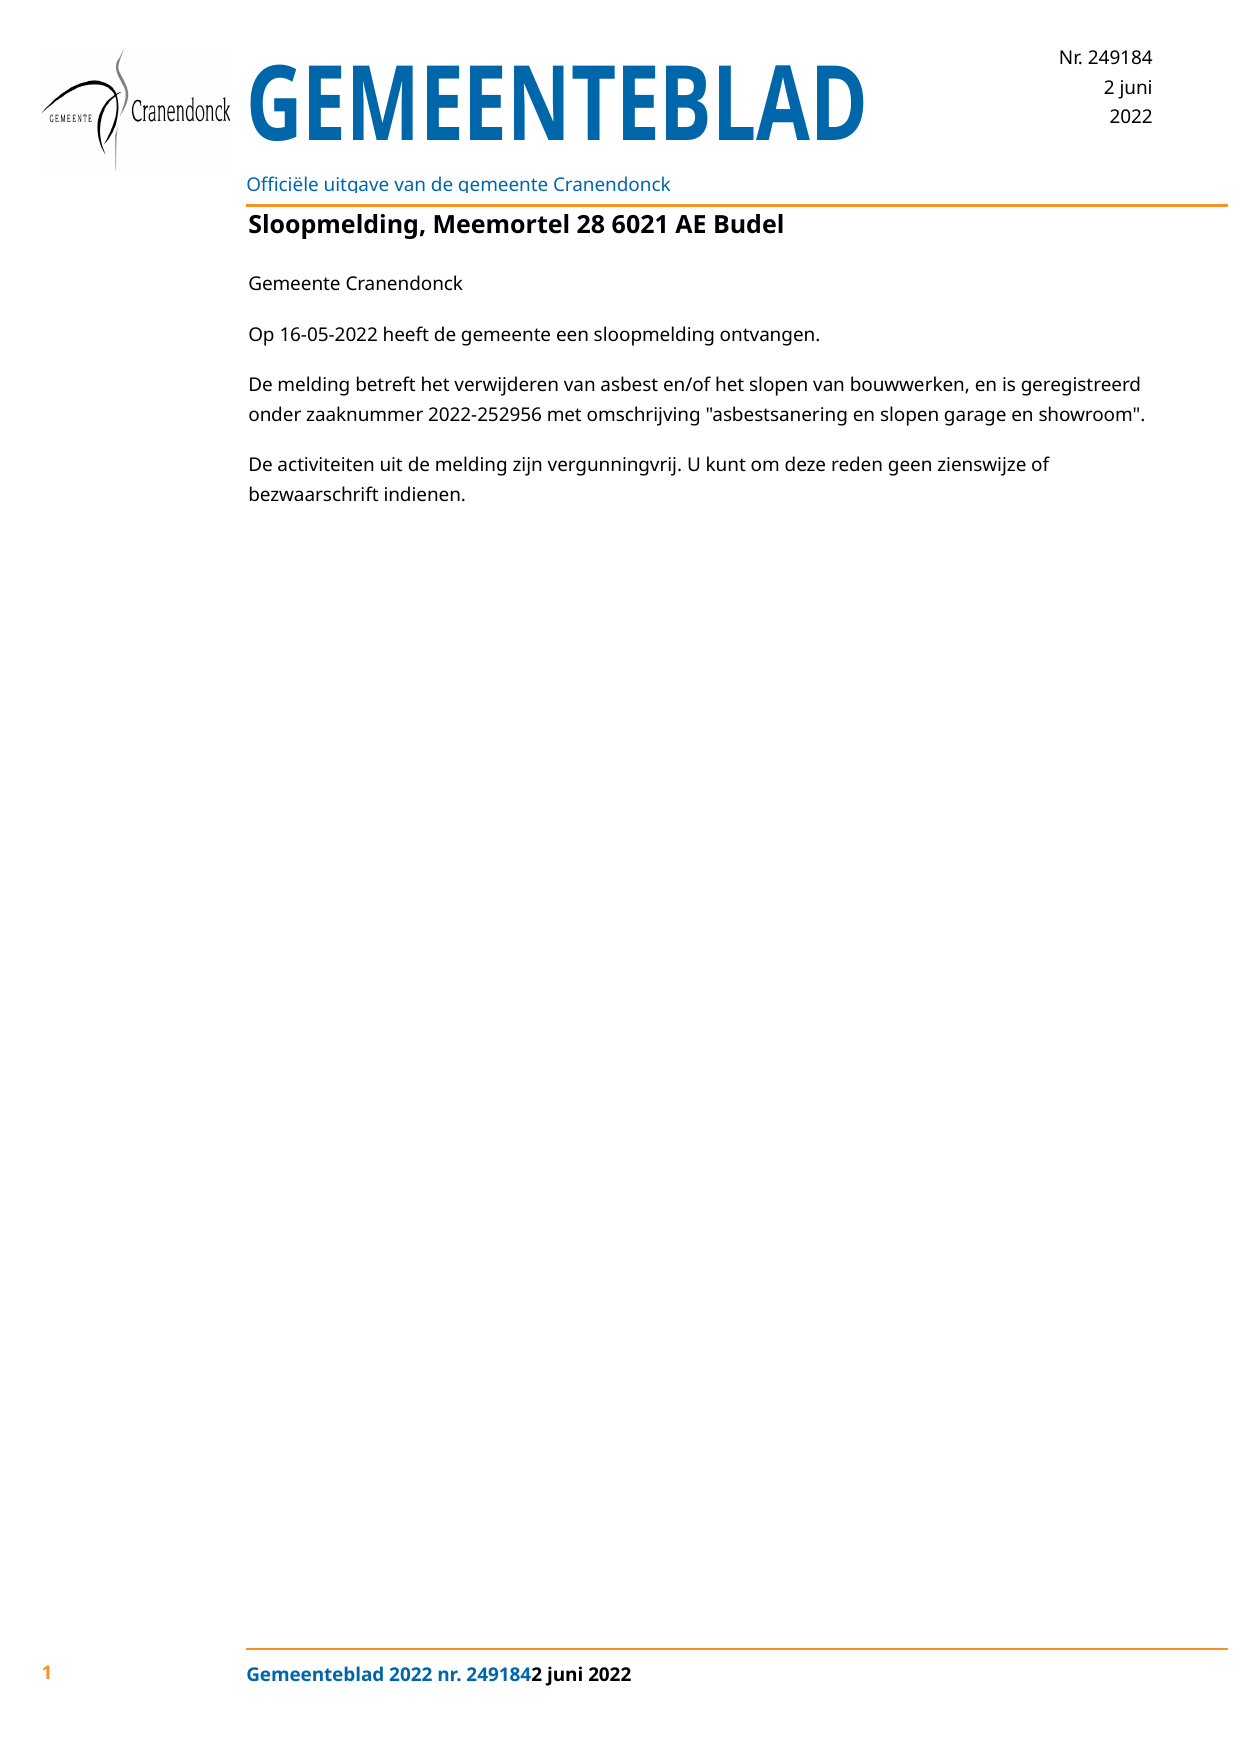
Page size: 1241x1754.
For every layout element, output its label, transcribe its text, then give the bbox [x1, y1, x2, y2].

text Op 16-05-2022 heeft de gemeente een sloopmelding ontvangen. [248, 321, 1152, 346]
text Gemeente Cranendonck [248, 270, 1152, 296]
picture [41, 47, 231, 172]
text De melding betreft het verwijderen van asbest en/of het slopen van bouwwerken, en is geregistreerd onder zaaknummer 2022-252956 met omschrijving "asbestsanering en slopen garage en showroom". [248, 371, 1152, 426]
text Sloopmelding, Meemortel 28 6021 AE Budel [248, 207, 1152, 241]
text De activiteiten uit de melding zijn vergunningvrij. U kunt om deze reden geen zienswijze of bezwaarschrift indienen. [248, 451, 1152, 506]
